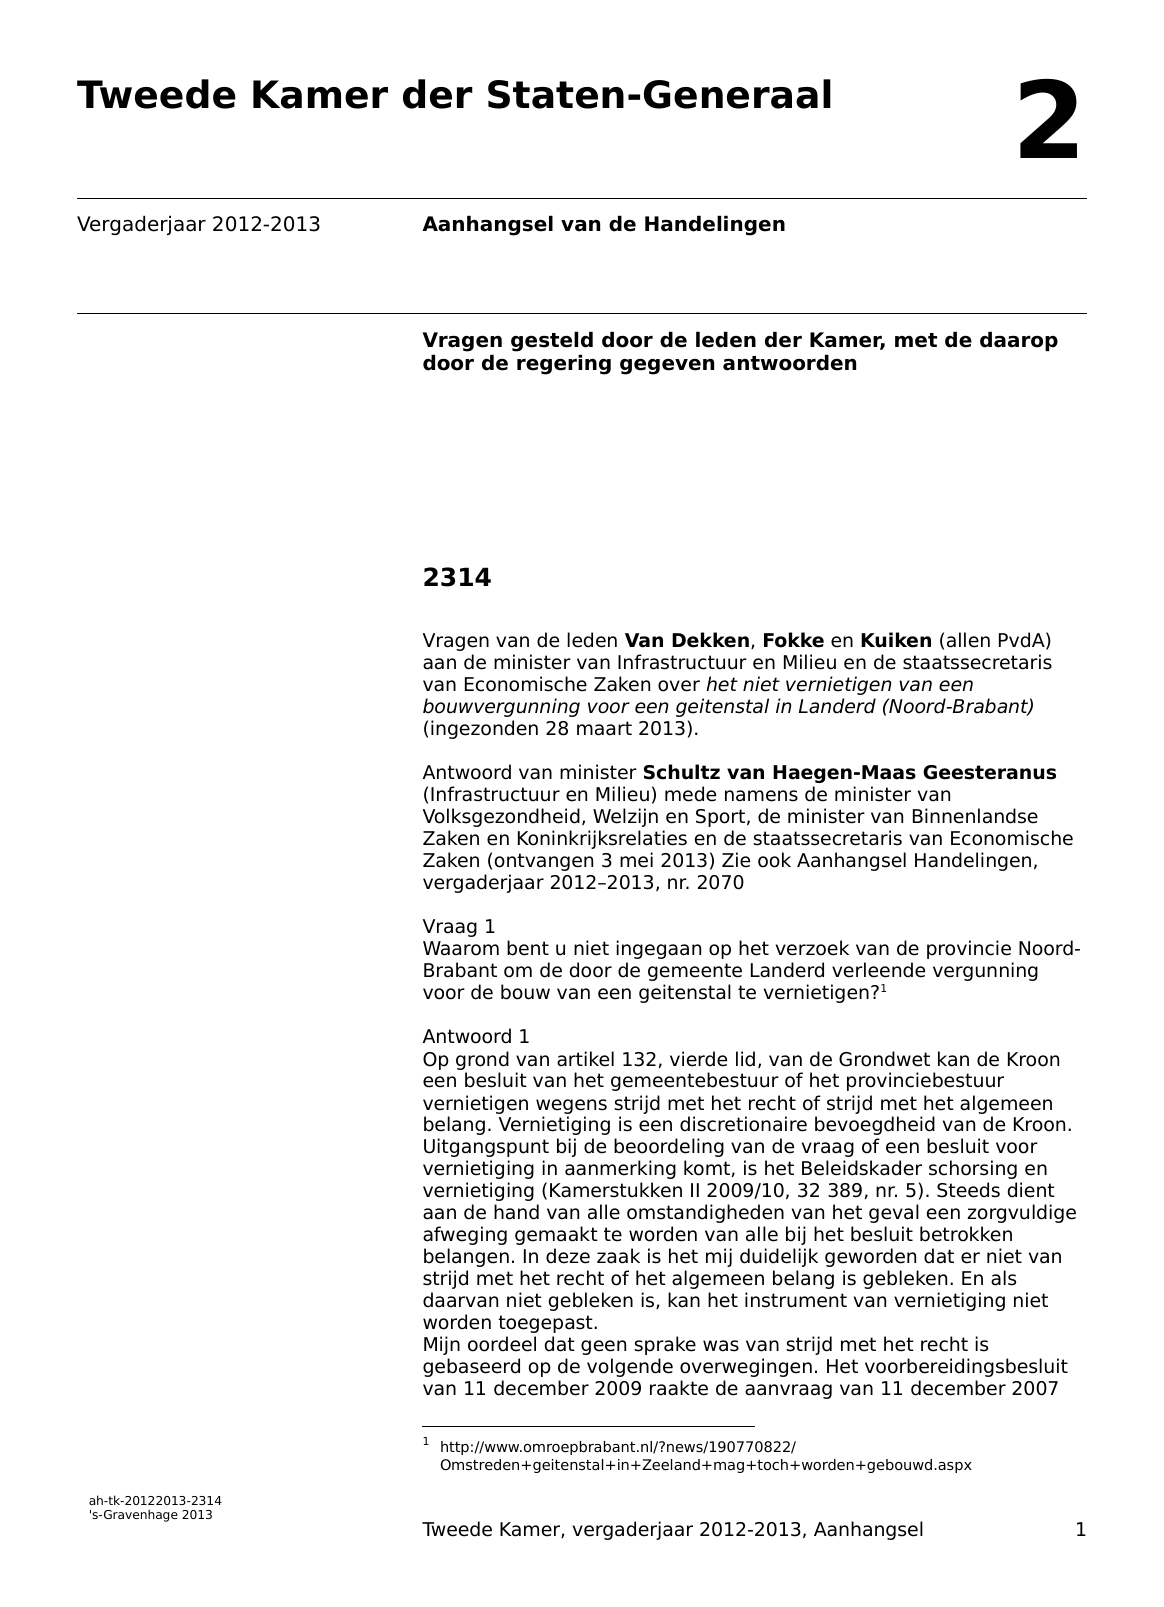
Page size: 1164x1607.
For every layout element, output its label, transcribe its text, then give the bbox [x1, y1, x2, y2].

text Mijn oordeel dat geen sprake was van strijd met het recht is gebaseerd op de volgende overwegingen. Het voorbereidingsbesluit van 11 december 2009 raakte de aanvraag van 11 december 2007 [422, 1334, 1087, 1400]
text 's-Gravenhage 2013 [88, 1508, 323, 1522]
table_header 2 [886, 59, 1087, 198]
text Antwoord van minister Schultz van Haegen-Maas Geesteranus (Infrastructuur en Milieu) mede namens de minister van Volksgezondheid, Welzijn en Sport, de minister van Binnenlandse Zaken en Koninkrijksrelaties en de staatssecretaris van Economische Zaken (ontvangen 3 mei 2013) Zie ook Aanhangsel Handelingen, vergaderjaar 2012–2013, nr. 2070 [422, 762, 1087, 894]
text http://www.omroepbrabant.nl/?news/190770822/Omstreden+geitenstal+in+Zeeland+mag+toch+worden+gebouwd.aspx [422, 1435, 1087, 1474]
table_cell Vragen gesteld door de leden der Kamer, met de daarop door de regering gegeven antwoorden [422, 314, 1087, 375]
table_header Tweede Kamer der Staten-Generaal [77, 59, 886, 198]
text Antwoord 1 [422, 1026, 1087, 1048]
table_cell Aanhangsel van de Handelingen [422, 199, 1087, 313]
text ah-tk-20122013-2314 [88, 1494, 323, 1508]
text Vragen van de leden Van Dekken, Fokke en Kuiken (allen PvdA) aan de minister van Infrastructuur en Milieu en de staatssecretaris van Economische Zaken over het niet vernietigen van een bouwvergunning voor een geitenstal in Landerd (Noord-Brabant) (ingezonden 28 maart 2013). [422, 630, 1087, 740]
text Vraag 1 [422, 916, 1087, 938]
text Op grond van artikel 132, vierde lid, van de Grondwet kan de Kroon een besluit van het gemeentebestuur of het provinciebestuur vernietigen wegens strijd met het recht of strijd met het algemeen belang. Vernietiging is een discretionaire bevoegdheid van de Kroon. Uitgangspunt bij de beoordeling van de vraag of een besluit voor vernietiging in aanmerking komt, is het Beleidskader schorsing en vernietiging (Kamerstukken II 2009/10, 32 389, nr. 5). Steeds dient aan de hand van alle omstandigheden van het geval een zorgvuldige afweging gemaakt te worden van alle bij het besluit betrokken belangen. In deze zaak is het mij duidelijk geworden dat er niet van strijd met het recht of het algemeen belang is gebleken. En als daarvan niet gebleken is, kan het instrument van vernietiging niet worden toegepast. [422, 1048, 1087, 1334]
text 2314 [422, 563, 1087, 592]
table_cell [77, 314, 422, 375]
text Waarom bent u niet ingegaan op het verzoek van de provincie Noord-Brabant om de door de gemeente Landerd verleende vergunning voor de bouw van een geitenstal te vernietigen? [422, 938, 1087, 1004]
table_cell Vergaderjaar 2012-2013 [77, 199, 422, 313]
